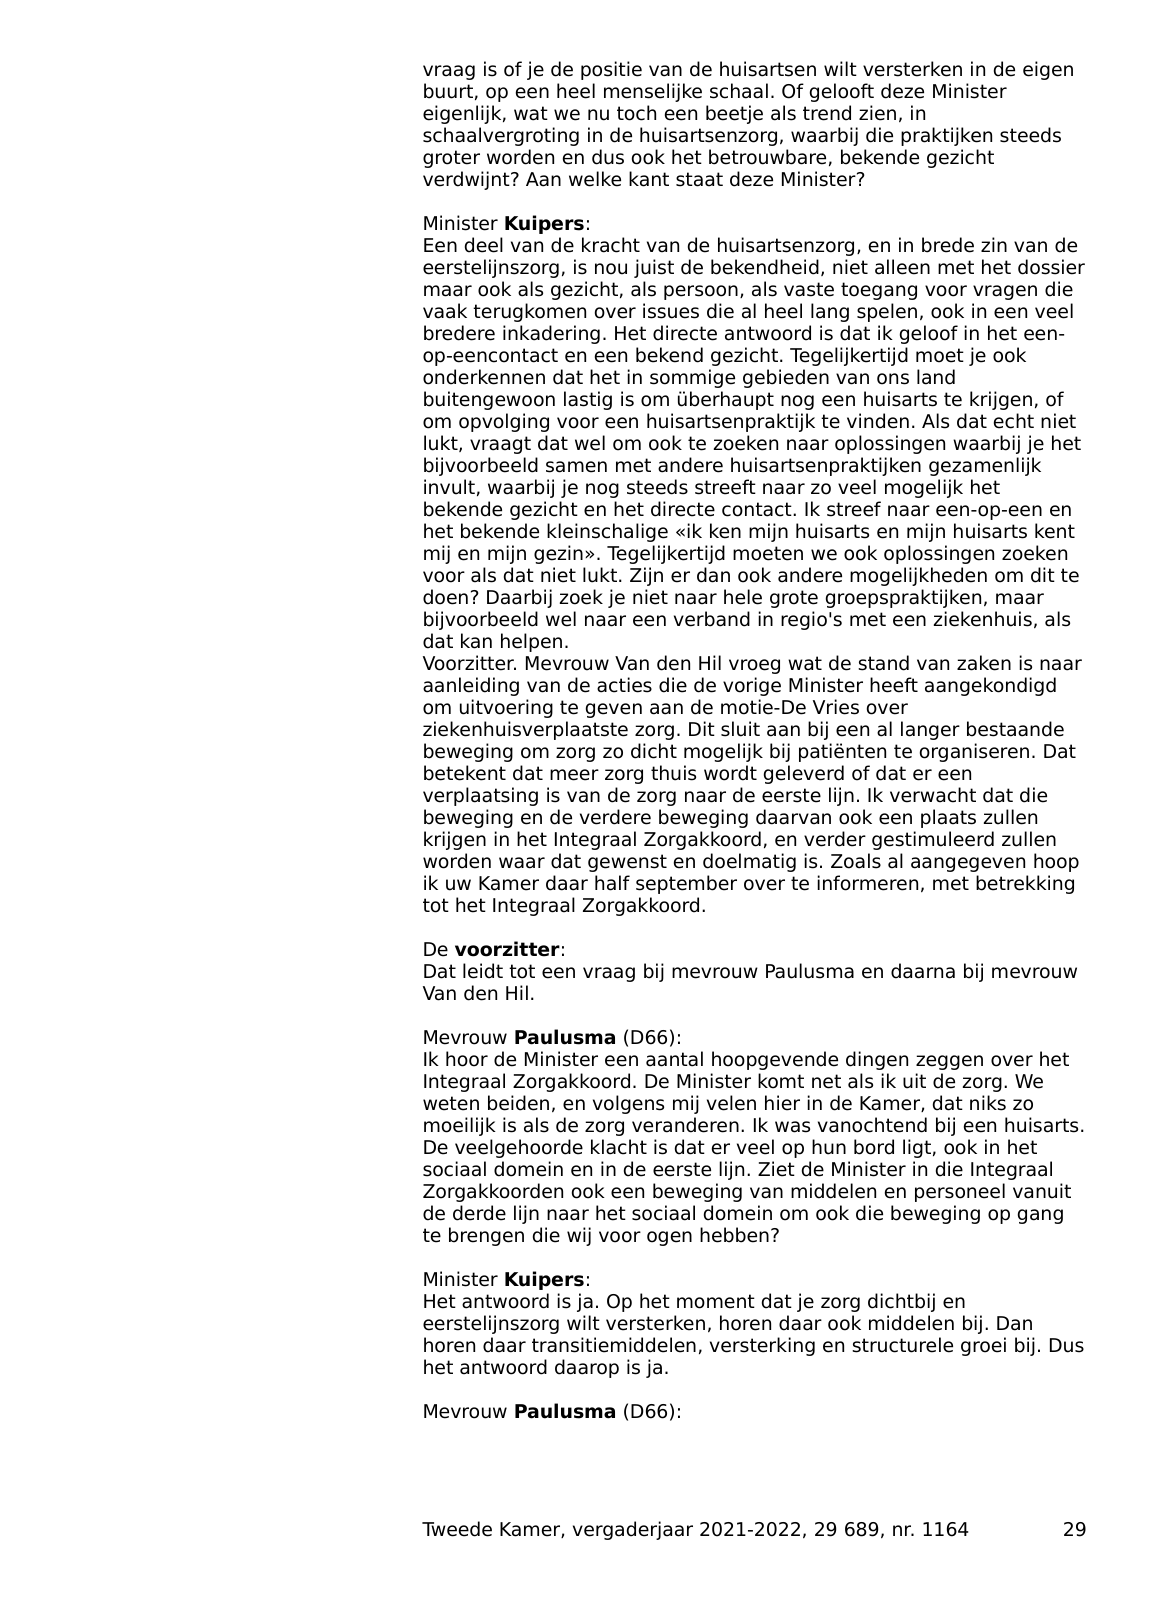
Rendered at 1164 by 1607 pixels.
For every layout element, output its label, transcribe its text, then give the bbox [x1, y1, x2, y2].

text Mevrouw Paulusma (D66): [422, 1401, 1087, 1423]
text Minister Kuipers: [422, 213, 1087, 235]
text Een deel van de kracht van de huisartsenzorg, en in brede zin van de eerstelijnszorg, is nou juist de bekendheid, niet alleen met het dossier maar ook als gezicht, als persoon, als vaste toegang voor vragen die vaak terugkomen over issues die al heel lang spelen, ook in een veel bredere inkadering. Het directe antwoord is dat ik geloof in het een-op-eencontact en een bekend gezicht. Tegelijkertijd moet je ook onderkennen dat het in sommige gebieden van ons land buitengewoon lastig is om überhaupt nog een huisarts te krijgen, of om opvolging voor een huisartsenpraktijk te vinden. Als dat echt niet lukt, vraagt dat wel om ook te zoeken naar oplossingen waarbij je het bijvoorbeeld samen met andere huisartsenpraktijken gezamenlijk invult, waarbij je nog steeds streeft naar zo veel mogelijk het bekende gezicht en het directe contact. Ik streef naar een-op-een en het bekende kleinschalige «ik ken mijn huisarts en mijn huisarts kent mij en mijn gezin». Tegelijkertijd moeten we ook oplossingen zoeken voor als dat niet lukt. Zijn er dan ook andere mogelijkheden om dit te doen? Daarbij zoek je niet naar hele grote groepspraktijken, maar bijvoorbeeld wel naar een verband in regio's met een ziekenhuis, als dat kan helpen. [422, 235, 1087, 653]
text Voorzitter. Mevrouw Van den Hil vroeg wat de stand van zaken is naar aanleiding van de acties die de vorige Minister heeft aangekondigd om uitvoering te geven aan de motie-De Vries over ziekenhuisverplaatste zorg. Dit sluit aan bij een al langer bestaande beweging om zorg zo dicht mogelijk bij patiënten te organiseren. Dat betekent dat meer zorg thuis wordt geleverd of dat er een verplaatsing is van de zorg naar de eerste lijn. Ik verwacht dat die beweging en de verdere beweging daarvan ook een plaats zullen krijgen in het Integraal Zorgakkoord, en verder gestimuleerd zullen worden waar dat gewenst en doelmatig is. Zoals al aangegeven hoop ik uw Kamer daar half september over te informeren, met betrekking tot het Integraal Zorgakkoord. [422, 653, 1087, 916]
text De voorzitter: [422, 939, 1087, 961]
text Het antwoord is ja. Op het moment dat je zorg dichtbij en eerstelijnszorg wilt versterken, horen daar ook middelen bij. Dan horen daar transitiemiddelen, versterking en structurele groei bij. Dus het antwoord daarop is ja. [422, 1291, 1087, 1379]
text Ik hoor de Minister een aantal hoopgevende dingen zeggen over het Integraal Zorgakkoord. De Minister komt net als ik uit de zorg. We weten beiden, en volgens mij velen hier in de Kamer, dat niks zo moeilijk is als de zorg veranderen. Ik was vanochtend bij een huisarts. De veelgehoorde klacht is dat er veel op hun bord ligt, ook in het sociaal domein en in de eerste lijn. Ziet de Minister in die Integraal Zorgakkoorden ook een beweging van middelen en personeel vanuit de derde lijn naar het sociaal domein om ook die beweging op gang te brengen die wij voor ogen hebben? [422, 1049, 1087, 1247]
text Dat leidt tot een vraag bij mevrouw Paulusma en daarna bij mevrouw Van den Hil. [422, 961, 1087, 1004]
text Minister Kuipers: [422, 1269, 1087, 1291]
text Mevrouw Paulusma (D66): [422, 1027, 1087, 1049]
text vraag is of je de positie van de huisartsen wilt versterken in de eigen buurt, op een heel menselijke schaal. Of gelooft deze Minister eigenlijk, wat we nu toch een beetje als trend zien, in schaalvergroting in de huisartsenzorg, waarbij die praktijken steeds groter worden en dus ook het betrouwbare, bekende gezicht verdwijnt? Aan welke kant staat deze Minister? [422, 59, 1087, 191]
